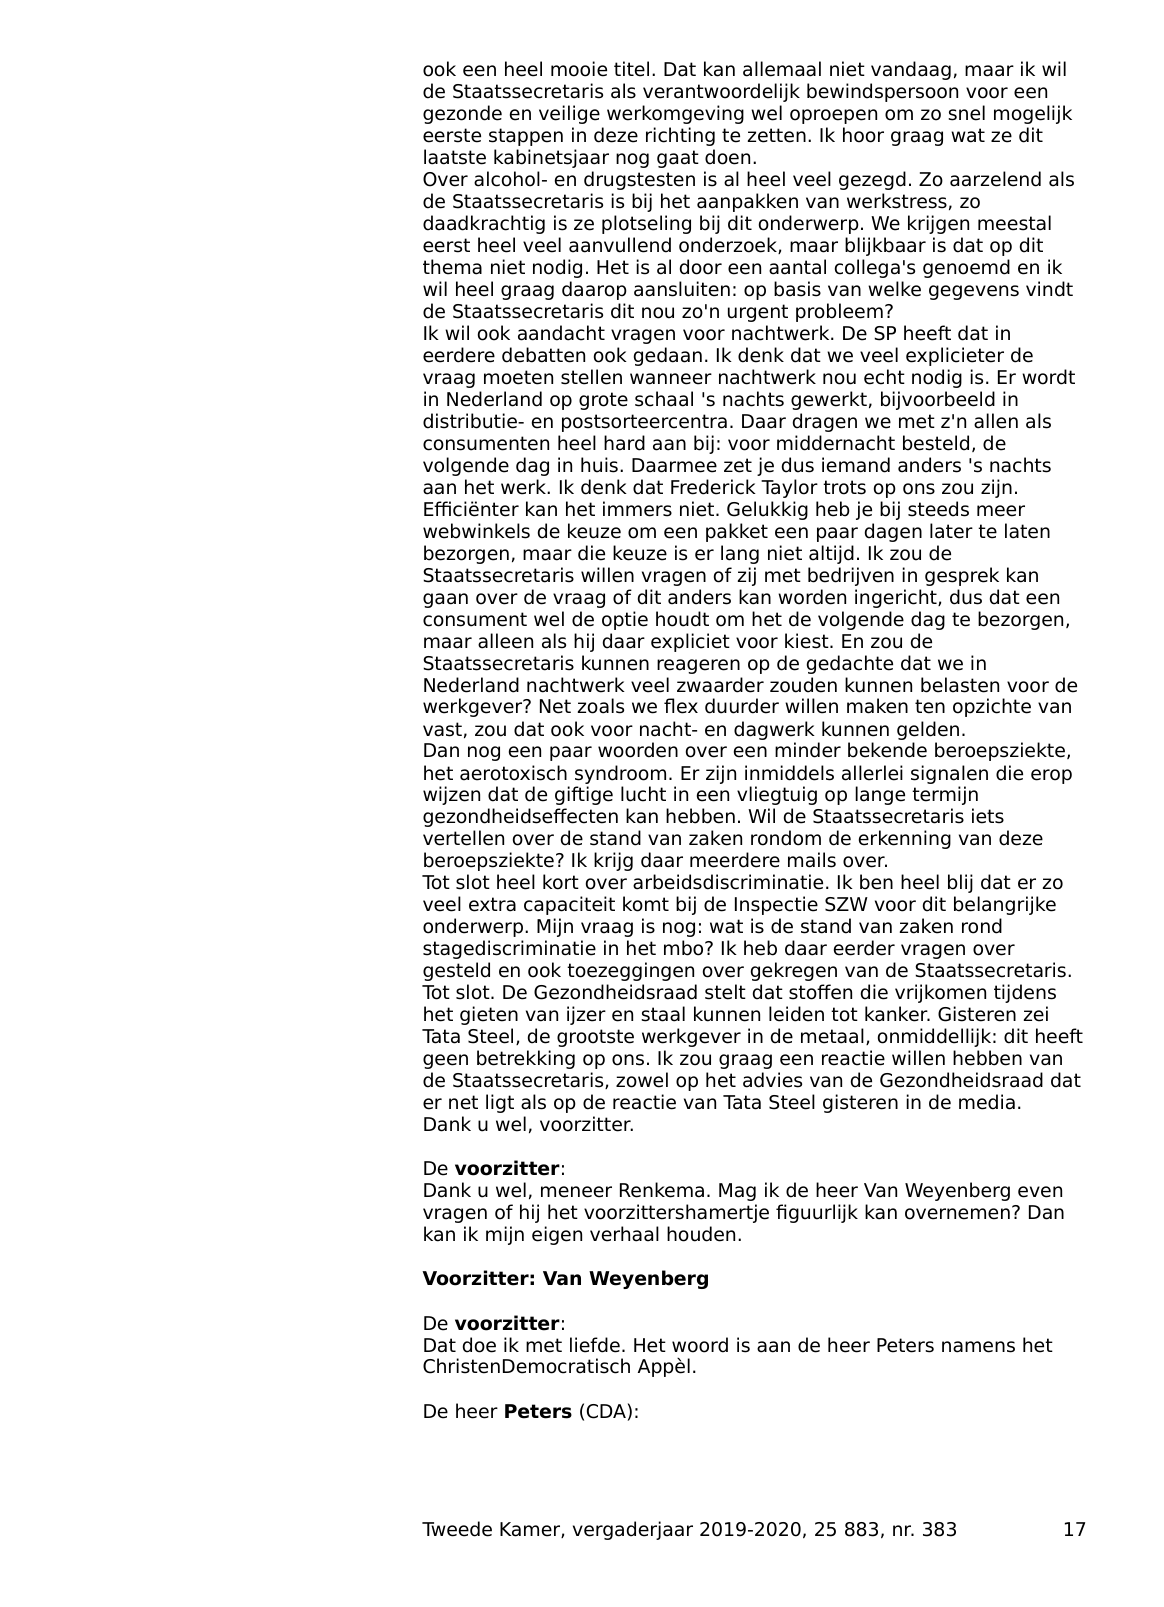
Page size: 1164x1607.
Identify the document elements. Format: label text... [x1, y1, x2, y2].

text Dat doe ik met liefde. Het woord is aan de heer Peters namens het ChristenDemocratisch Appèl. [422, 1334, 1087, 1378]
text Tot slot. De Gezondheidsraad stelt dat stoffen die vrijkomen tijdens het gieten van ijzer en staal kunnen leiden tot kanker. Gisteren zei Tata Steel, de grootste werkgever in de metaal, onmiddellijk: dit heeft geen betrekking op ons. Ik zou graag een reactie willen hebben van de Staatssecretaris, zowel op het advies van de Gezondheidsraad dat er net ligt als op de reactie van Tata Steel gisteren in de media. [422, 982, 1087, 1114]
text Dan nog een paar woorden over een minder bekende beroepsziekte, het aerotoxisch syndroom. Er zijn inmiddels allerlei signalen die erop wijzen dat de giftige lucht in een vliegtuig op lange termijn gezondheidseffecten kan hebben. Wil de Staatssecretaris iets vertellen over de stand van zaken rondom de erkenning van deze beroepsziekte? Ik krijg daar meerdere mails over. [422, 740, 1087, 872]
text De voorzitter: [422, 1312, 1087, 1334]
text De heer Peters (CDA): [422, 1401, 1087, 1423]
text Dank u wel, meneer Renkema. Mag ik de heer Van Weyenberg even vragen of hij het voorzittershamertje figuurlijk kan overnemen? Dan kan ik mijn eigen verhaal houden. [422, 1180, 1087, 1246]
text Over alcohol- en drugstesten is al heel veel gezegd. Zo aarzelend als de Staatssecretaris is bij het aanpakken van werkstress, zo daadkrachtig is ze plotseling bij dit onderwerp. We krijgen meestal eerst heel veel aanvullend onderzoek, maar blijkbaar is dat op dit thema niet nodig. Het is al door een aantal collega's genoemd en ik wil heel graag daarop aansluiten: op basis van welke gegevens vindt de Staatssecretaris dit nou zo'n urgent probleem? [422, 169, 1087, 323]
text ook een heel mooie titel. Dat kan allemaal niet vandaag, maar ik wil de Staatssecretaris als verantwoordelijk bewindspersoon voor een gezonde en veilige werkomgeving wel oproepen om zo snel mogelijk eerste stappen in deze richting te zetten. Ik hoor graag wat ze dit laatste kabinetsjaar nog gaat doen. [422, 59, 1087, 169]
text Ik wil ook aandacht vragen voor nachtwerk. De SP heeft dat in eerdere debatten ook gedaan. Ik denk dat we veel explicieter de vraag moeten stellen wanneer nachtwerk nou echt nodig is. Er wordt in Nederland op grote schaal 's nachts gewerkt, bijvoorbeeld in distributie- en postsorteercentra. Daar dragen we met z'n allen als consumenten heel hard aan bij: voor middernacht besteld, de volgende dag in huis. Daarmee zet je dus iemand anders 's nachts aan het werk. Ik denk dat Frederick Taylor trots op ons zou zijn. Efficiënter kan het immers niet. Gelukkig heb je bij steeds meer webwinkels de keuze om een pakket een paar dagen later te laten bezorgen, maar die keuze is er lang niet altijd. Ik zou de Staatssecretaris willen vragen of zij met bedrijven in gesprek kan gaan over de vraag of dit anders kan worden ingericht, dus dat een consument wel de optie houdt om het de volgende dag te bezorgen, maar alleen als hij daar expliciet voor kiest. En zou de Staatssecretaris kunnen reageren op de gedachte dat we in Nederland nachtwerk veel zwaarder zouden kunnen belasten voor de werkgever? Net zoals we flex duurder willen maken ten opzichte van vast, zou dat ook voor nacht- en dagwerk kunnen gelden. [422, 323, 1087, 740]
text De voorzitter: [422, 1158, 1087, 1180]
text Dank u wel, voorzitter. [422, 1114, 1087, 1136]
text Tot slot heel kort over arbeidsdiscriminatie. Ik ben heel blij dat er zo veel extra capaciteit komt bij de Inspectie SZW voor dit belangrijke onderwerp. Mijn vraag is nog: wat is de stand van zaken rond stagediscriminatie in het mbo? Ik heb daar eerder vragen over gesteld en ook toezeggingen over gekregen van de Staatssecretaris. [422, 872, 1087, 982]
subtitle Voorzitter: Van Weyenberg [422, 1268, 1087, 1290]
